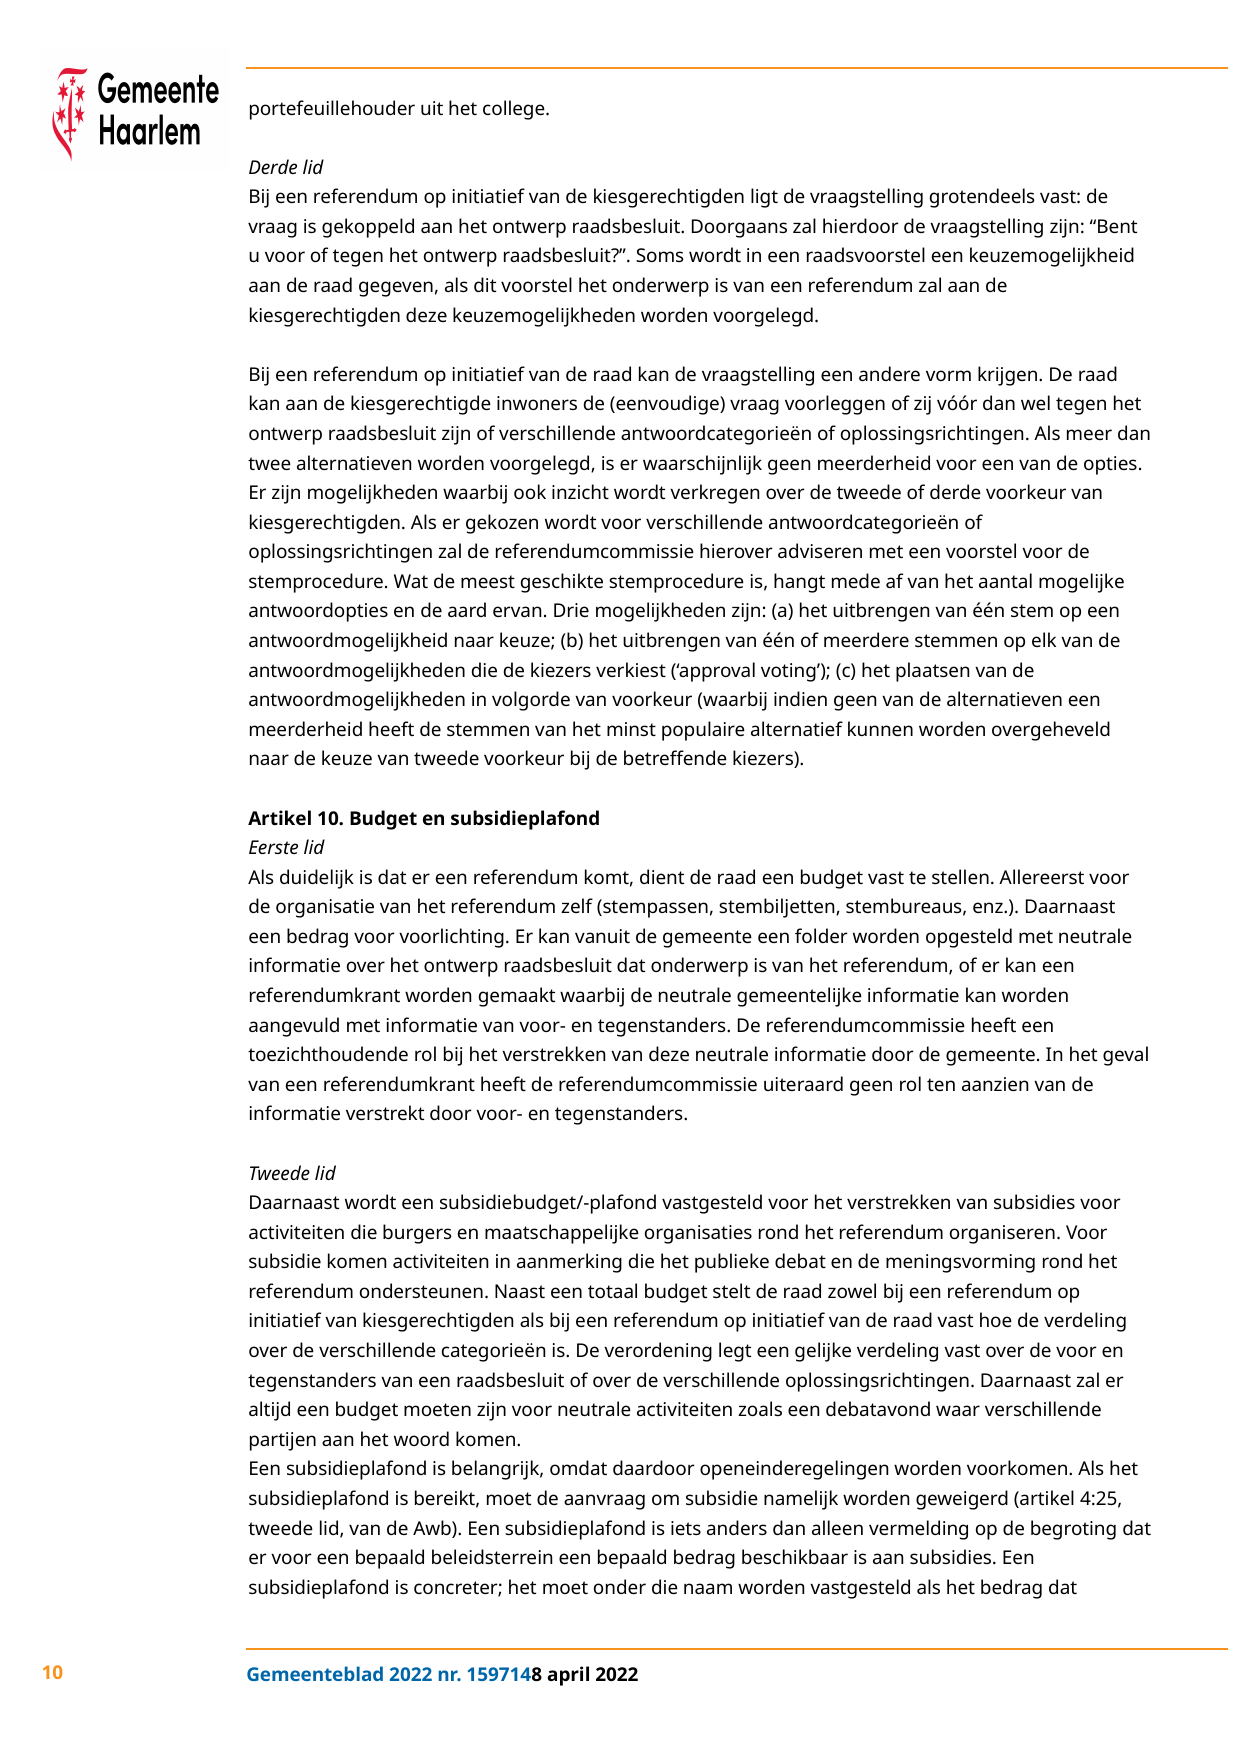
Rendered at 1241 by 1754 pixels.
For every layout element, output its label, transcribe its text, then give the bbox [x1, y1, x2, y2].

text Eerste lid [248, 834, 1152, 860]
text portefeuillehouder uit het college. [248, 95, 1152, 121]
text Een subsidieplafond is belangrijk, omdat daardoor openeinderegelingen worden voorkomen. Als het subsidieplafond is bereikt, moet de aanvraag om subsidie namelijk worden geweigerd (artikel 4:25, tweede lid, van de Awb). Een subsidieplafond is iets anders dan alleen vermelding op de begroting dat er voor een bepaald beleidsterrein een bepaald bedrag beschikbaar is aan subsidies. Een subsidieplafond is concreter; het moet onder die naam worden vastgesteld als het bedrag dat [248, 1456, 1152, 1600]
text Tweede lid [248, 1160, 1152, 1186]
text Derde lid [248, 154, 1152, 180]
picture [41, 47, 231, 172]
text Bij een referendum op initiatief van de raad kan de vraagstelling een andere vorm krijgen. De raad kan aan de kiesgerechtigde inwoners de (eenvoudige) vraag voorleggen of zij vóór dan wel tegen het ontwerp raadsbesluit zijn of verschillende antwoordcategorieën of oplossingsrichtingen. Als meer dan twee alternatieven worden voorgelegd, is er waarschijnlijk geen meerderheid voor een van de opties. Er zijn mogelijkheden waarbij ook inzicht wordt verkregen over de tweede of derde voorkeur van kiesgerechtigden. Als er gekozen wordt voor verschillende antwoordcategorieën of oplossingsrichtingen zal de referendumcommissie hierover adviseren met een voorstel voor de stemprocedure. Wat de meest geschikte stemprocedure is, hangt mede af van het aantal mogelijke antwoordopties en de aard ervan. Drie mogelijkheden zijn: (a) het uitbrengen van één stem op een antwoordmogelijkheid naar keuze; (b) het uitbrengen van één of meerdere stemmen op elk van de antwoordmogelijkheden die de kiezers verkiest (‘approval voting’); (c) het plaatsen van de antwoordmogelijkheden in volgorde van voorkeur (waarbij indien geen van de alternatieven een meerderheid heeft de stemmen van het minst populaire alternatief kunnen worden overgeheveld naar de keuze van tweede voorkeur bij de betreffende kiezers). [248, 361, 1152, 771]
text Als duidelijk is dat er een referendum komt, dient de raad een budget vast te stellen. Allereerst voor de organisatie van het referendum zelf (stempassen, stembiljetten, stembureaus, enz.). Daarnaast een bedrag voor voorlichting. Er kan vanuit de gemeente een folder worden opgesteld met neutrale informatie over het ontwerp raadsbesluit dat onderwerp is van het referendum, of er kan een referendumkrant worden gemaakt waarbij de neutrale gemeentelijke informatie kan worden aangevuld met informatie van voor- en tegenstanders. De referendumcommissie heeft een toezichthoudende rol bij het verstrekken van deze neutrale informatie door de gemeente. In het geval van een referendumkrant heeft de referendumcommissie uiteraard geen rol ten aanzien van de informatie verstrekt door voor- en tegenstanders. [248, 864, 1152, 1126]
text Daarnaast wordt een subsidiebudget/-plafond vastgesteld voor het verstrekken van subsidies voor activiteiten die burgers en maatschappelijke organisaties rond het referendum organiseren. Voor subsidie komen activiteiten in aanmerking die het publieke debat en de meningsvorming rond het referendum ondersteunen. Naast een totaal budget stelt de raad zowel bij een referendum op initiatief van kiesgerechtigden als bij een referendum op initiatief van de raad vast hoe de verdeling over de verschillende categorieën is. De verordening legt een gelijke verdeling vast over de voor en tegenstanders van een raadsbesluit of over de verschillende oplossingsrichtingen. Daarnaast zal er altijd een budget moeten zijn voor neutrale activiteiten zoals een debatavond waar verschillende partijen aan het woord komen. [248, 1189, 1152, 1452]
text Artikel 10. Budget en subsidieplafond [248, 805, 1152, 831]
text Bij een referendum op initiatief van de kiesgerechtigden ligt de vraagstelling grotendeels vast: de vraag is gekoppeld aan het ontwerp raadsbesluit. Doorgaans zal hierdoor de vraagstelling zijn: “Bent u voor of tegen het ontwerp raadsbesluit?”. Soms wordt in een raadsvoorstel een keuzemogelijkheid aan de raad gegeven, als dit voorstel het onderwerp is van een referendum zal aan de kiesgerechtigden deze keuzemogelijkheden worden voorgelegd. [248, 183, 1152, 328]
